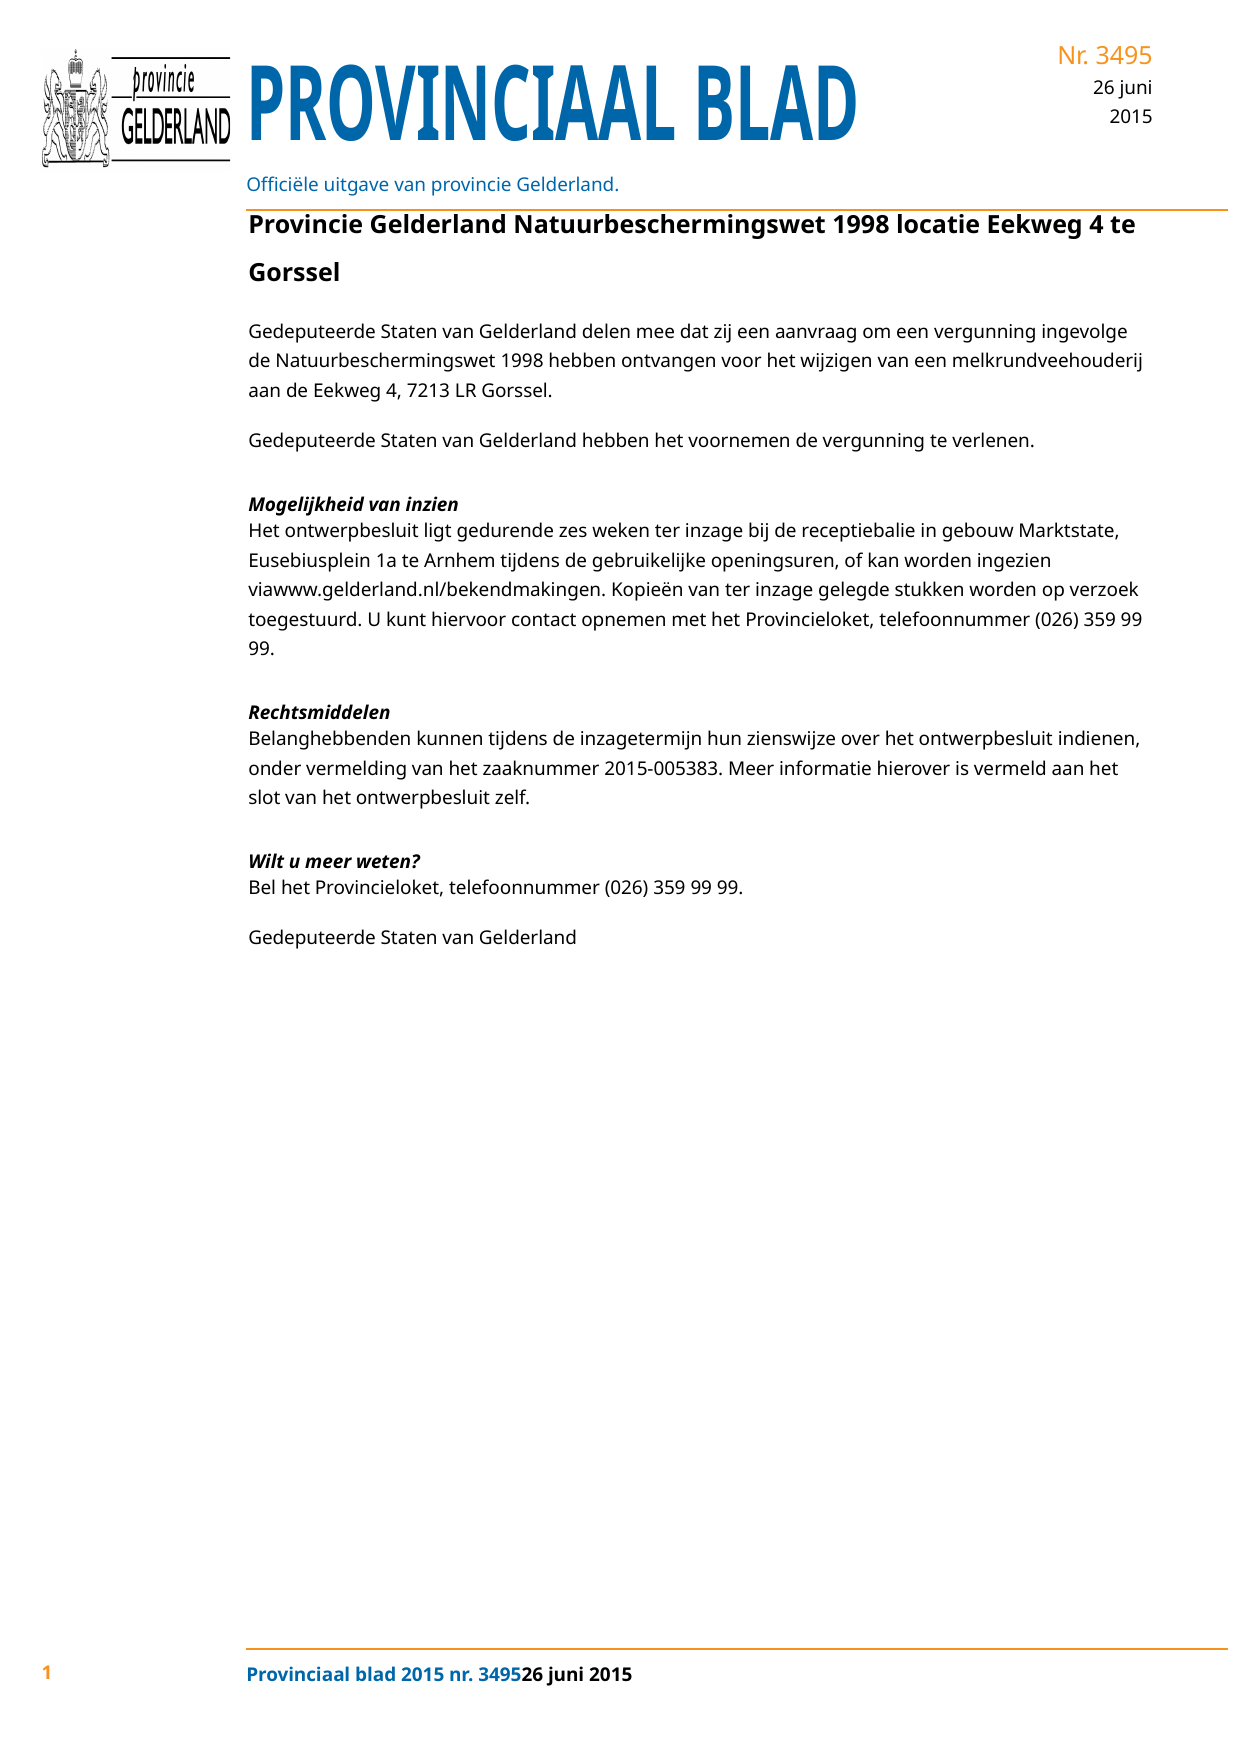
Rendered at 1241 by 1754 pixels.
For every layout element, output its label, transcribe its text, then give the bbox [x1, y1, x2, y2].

text Gedeputeerde Staten van Gelderland hebben het voornemen de vergunning te verlenen. [248, 427, 1152, 453]
text Mogelijkheid van inzien [248, 491, 1152, 517]
text Provincie Gelderland Natuurbeschermingswet 1998 locatie Eekweg 4 te Gorssel [248, 211, 1152, 288]
text Belanghebbenden kunnen tijdens de inzagetermijn hun zienswijze over het ontwerpbesluit indienen, onder vermelding van het zaaknummer 2015-005383. Meer informatie hierover is vermeld aan het slot van het ontwerpbesluit zelf. [248, 725, 1152, 810]
text Wilt u meer weten? [248, 848, 1152, 874]
text Gedeputeerde Staten van Gelderland delen mee dat zij een aanvraag om een vergunning ingevolge de Natuurbeschermingswet 1998 hebben ontvangen voor het wijzigen van een melkrundveehouderij aan de Eekweg 4, 7213 LR Gorssel. [248, 318, 1152, 403]
picture [41, 47, 231, 172]
text Het ontwerpbesluit ligt gedurende zes weken ter inzage bij de receptiebalie in gebouw Marktstate, Eusebiusplein 1a te Arnhem tijdens de gebruikelijke openingsuren, of kan worden ingezien viawww.gelderland.nl/bekendmakingen. Kopieën van ter inzage gelegde stukken worden op verzoek toegestuurd. U kunt hiervoor contact opnemen met het Provincieloket, telefoonnummer (026) 359 99 99. [248, 517, 1152, 661]
text Rechtsmiddelen [248, 699, 1152, 725]
text Gedeputeerde Staten van Gelderland [248, 924, 1152, 950]
text Bel het Provincieloket, telefoonnummer (026) 359 99 99. [248, 874, 1152, 900]
